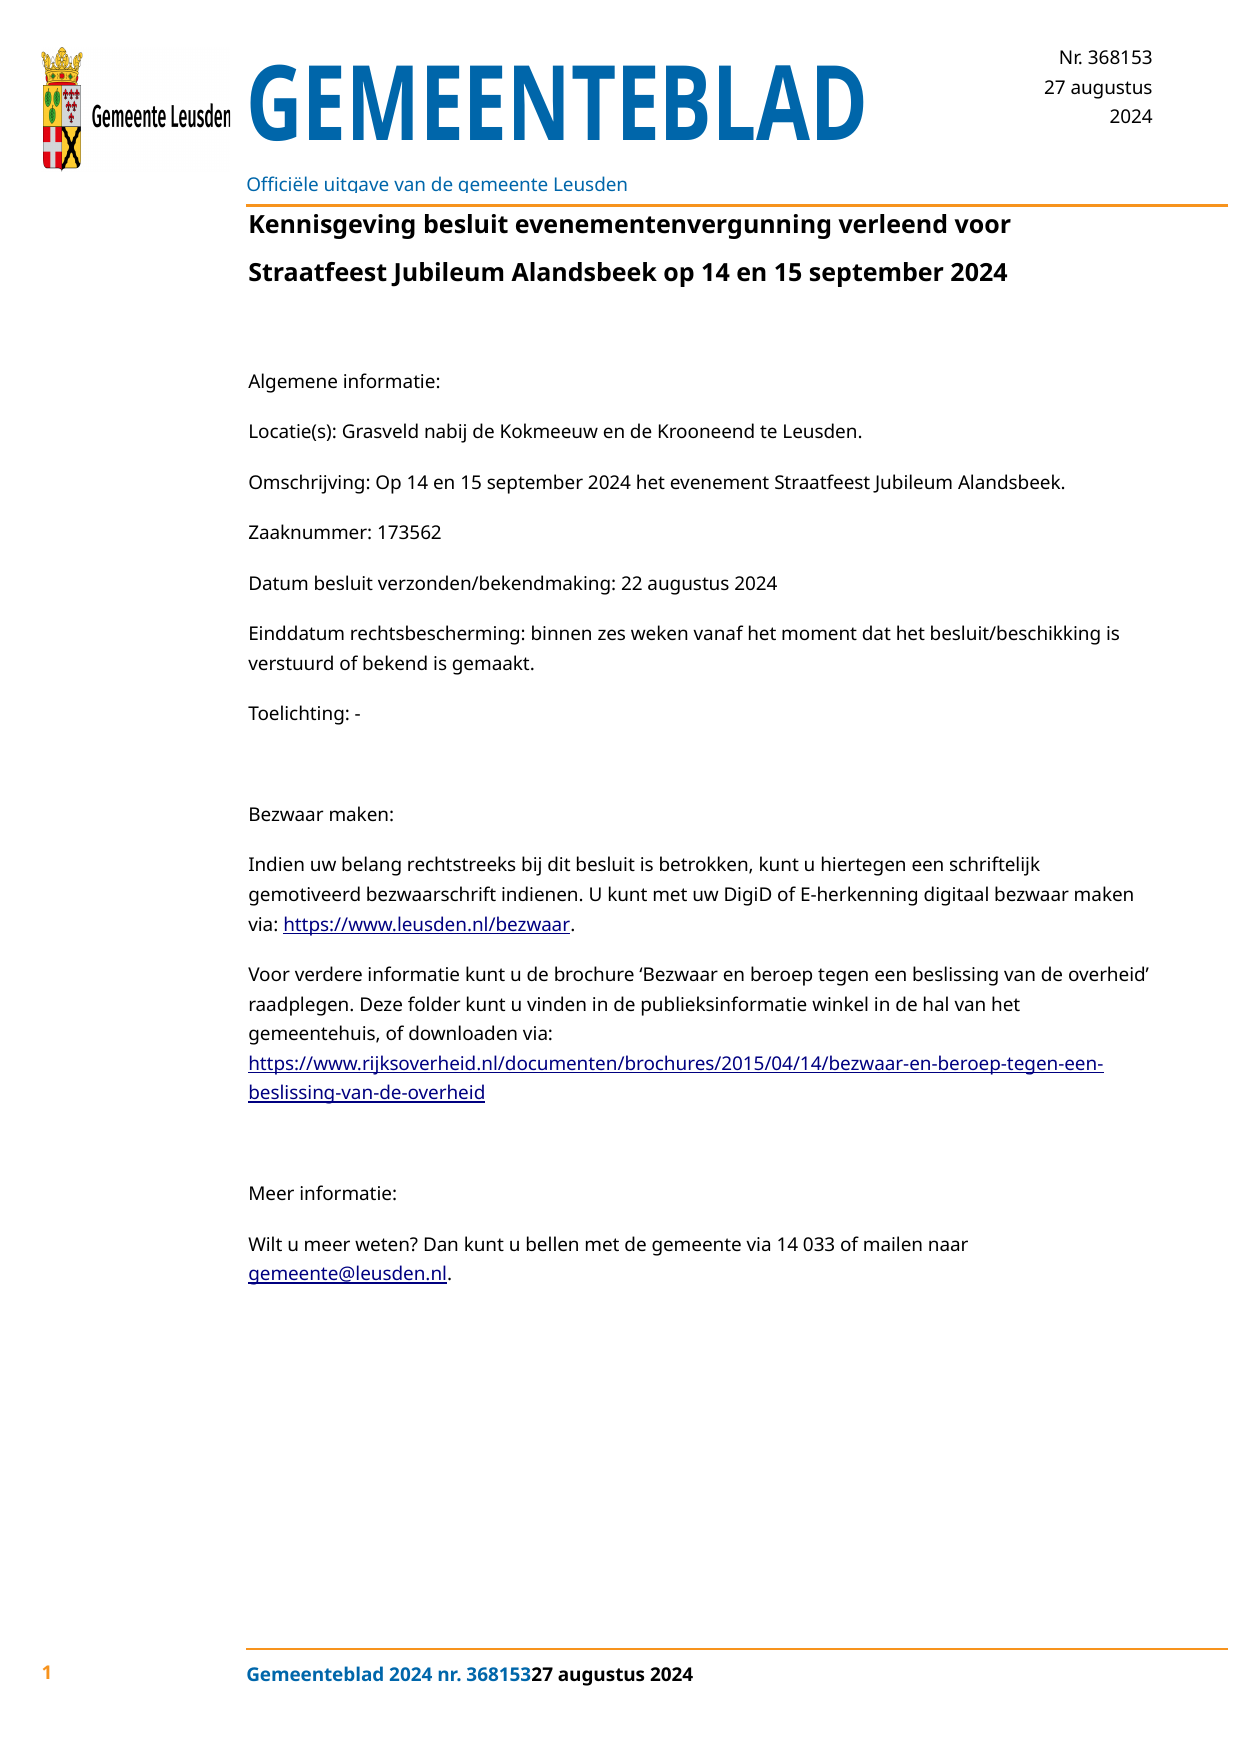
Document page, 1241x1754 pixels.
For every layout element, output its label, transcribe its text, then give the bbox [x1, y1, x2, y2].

text Datum besluit verzonden/bekendmaking: 22 augustus 2024 [248, 570, 1152, 596]
text Meer informatie: [248, 1180, 1152, 1206]
text Wilt u meer weten? Dan kunt u bellen met de gemeente via 14 033 of mailen naar gemeente@leusden.nl. [248, 1231, 1152, 1286]
text Kennisgeving besluit evenementenvergunning verleend voor Straatfeest Jubileum Alandsbeek op 14 en 15 september 2024 [248, 207, 1152, 288]
text Voor verdere informatie kunt u de brochure ‘Bezwaar en beroep tegen een beslissing van de overheid’ raadplegen. Deze folder kunt u vinden in de publieksinformatie winkel in de hal van het gemeentehuis, of downloaden via: https://www.rijksoverheid.nl/documenten/brochures/2015/04/14/bezwaar-en-beroep-tegen-een-beslissing-van-de-overheid [248, 961, 1152, 1105]
picture [41, 47, 231, 172]
text Omschrijving: Op 14 en 15 september 2024 het evenement Straatfeest Jubileum Alandsbeek. [248, 469, 1152, 495]
text Bezwaar maken: [248, 801, 1152, 827]
text Algemene informatie: [248, 368, 1152, 394]
text Einddatum rechtsbescherming: binnen zes weken vanaf het moment dat het besluit/beschikking is verstuurd of bekend is gemaakt. [248, 620, 1152, 676]
text Toelichting: - [248, 700, 1152, 726]
text Zaaknummer: 173562 [248, 519, 1152, 545]
text Locatie(s): Grasveld nabij de Kokmeeuw en de Krooneend te Leusden. [248, 419, 1152, 444]
text Indien uw belang rechtstreeks bij dit besluit is betrokken, kunt u hiertegen een schriftelijk gemotiveerd bezwaarschrift indienen. U kunt met uw DigiD of E-herkenning digitaal bezwaar maken via: https://www.leusden.nl/bezwaar. [248, 852, 1152, 937]
